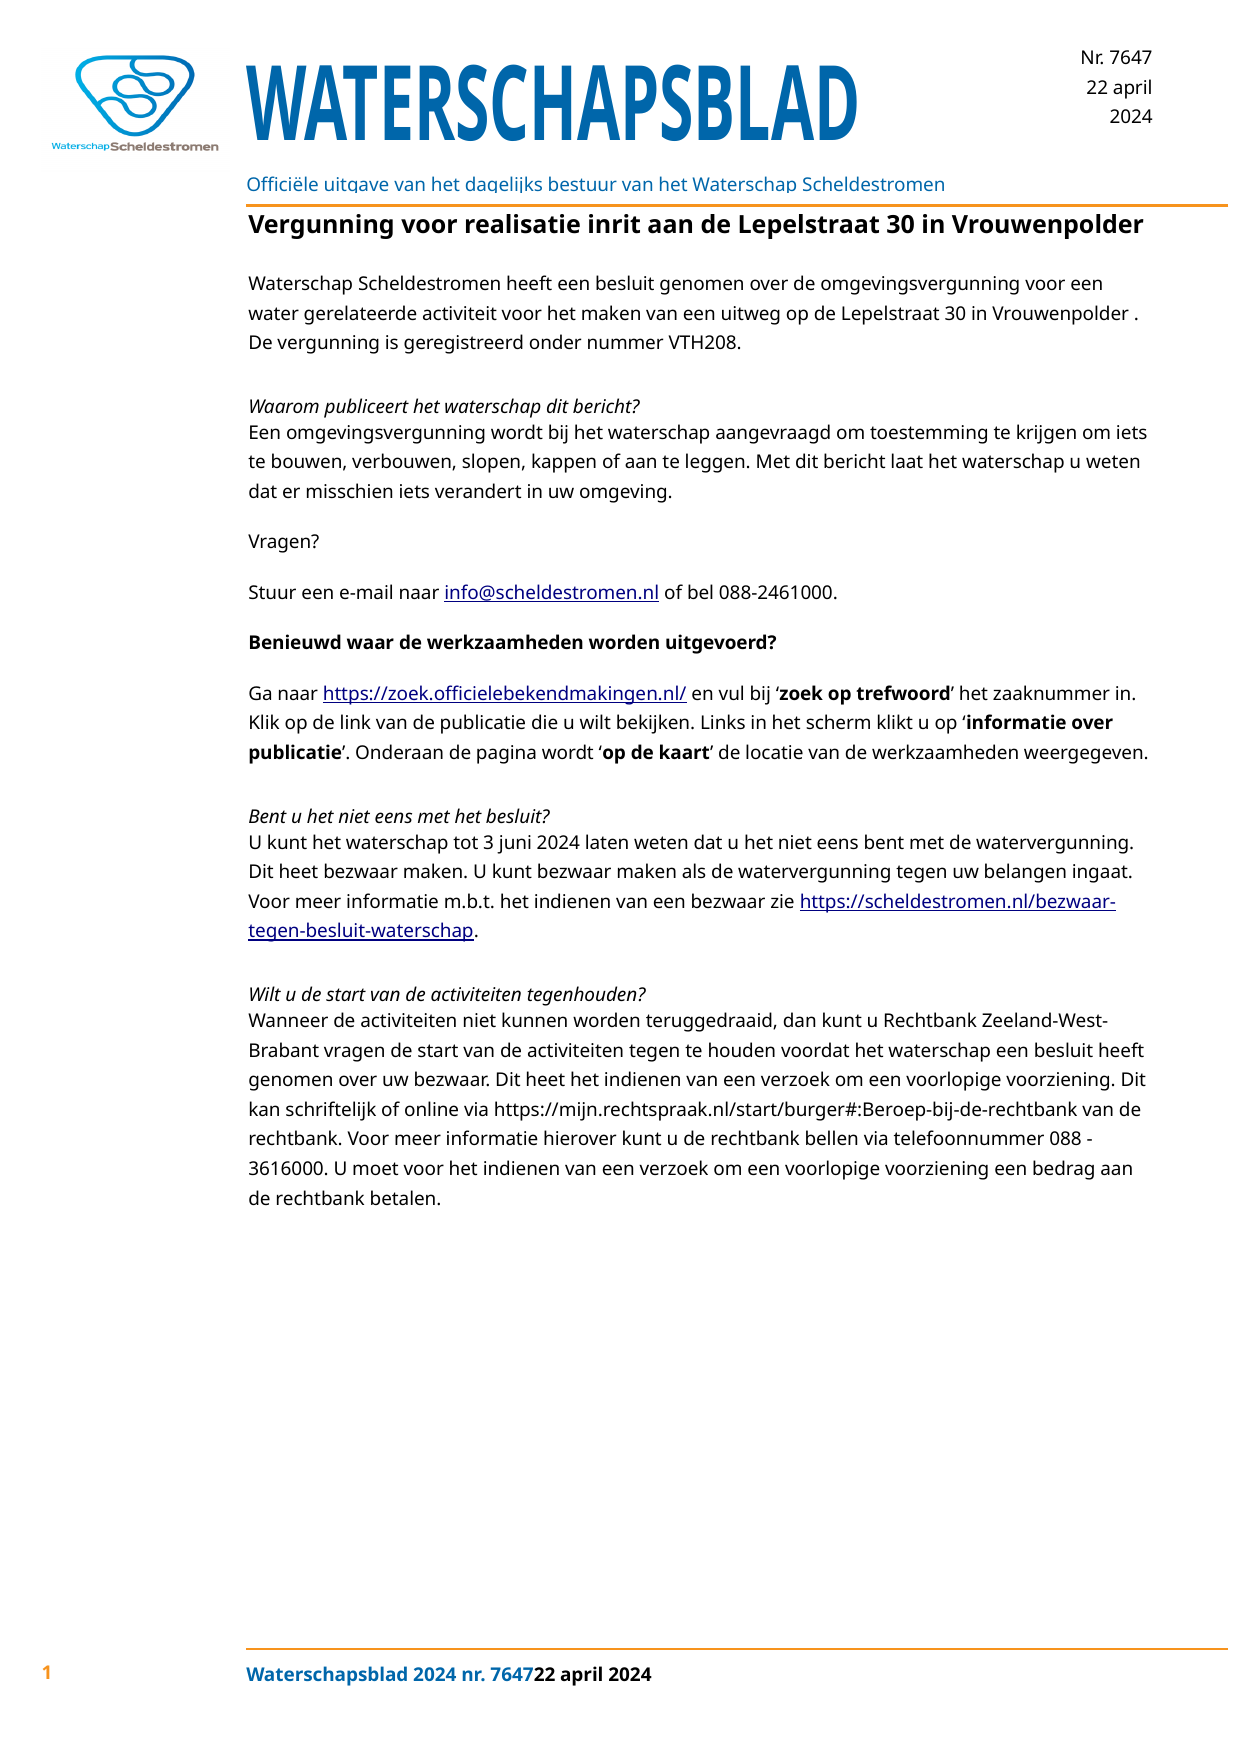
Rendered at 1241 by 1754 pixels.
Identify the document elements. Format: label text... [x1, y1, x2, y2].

text Vragen? [248, 529, 1152, 554]
text Wanneer de activiteiten niet kunnen worden teruggedraaid, dan kunt u Rechtbank Zeeland-West-Brabant vragen de start van de activiteiten tegen te houden voordat het waterschap een besluit heeft genomen over uw bezwaar. Dit heet het indienen van een verzoek om een voorlopige voorziening. Dit kan schriftelijk of online via https://mijn.rechtspraak.nl/start/burger#:Beroep-bij-de-rechtbank van de rechtbank. Voor meer informatie hierover kunt u de rechtbank bellen via telefoonnummer 088 - 3616000. U moet voor het indienen van een verzoek om een voorlopige voorziening een bedrag aan de rechtbank betalen. [248, 1007, 1152, 1211]
text Ga naar https://zoek.officielebekendmakingen.nl/ en vul bij ‘zoek op trefwoord’ het zaaknummer in. Klik op de link van de publicatie die u wilt bekijken. Links in het scherm klikt u op ‘informatie over publicatie’. Onderaan de pagina wordt ‘op de kaart’ de locatie van de werkzaamheden weergegeven. [248, 680, 1152, 765]
text Een omgevingsvergunning wordt bij het waterschap aangevraagd om toestemming te krijgen om iets te bouwen, verbouwen, slopen, kappen of aan te leggen. Met dit bericht laat het waterschap u weten dat er misschien iets verandert in uw omgeving. [248, 419, 1152, 504]
text Benieuwd waar de werkzaamheden worden uitgevoerd? [248, 629, 1152, 655]
picture [41, 47, 231, 172]
text U kunt het waterschap tot 3 juni 2024 laten weten dat u het niet eens bent met de watervergunning. Dit heet bezwaar maken. U kunt bezwaar maken als de watervergunning tegen uw belangen ingaat. Voor meer informatie m.b.t. het indienen van een bezwaar zie https://scheldestromen.nl/bezwaar-tegen-besluit-waterschap. [248, 829, 1152, 943]
text Vergunning voor realisatie inrit aan de Lepelstraat 30 in Vrouwenpolder [248, 207, 1152, 241]
text Bent u het niet eens met het besluit? [248, 803, 1152, 829]
text Wilt u de start van de activiteiten tegenhouden? [248, 982, 1152, 1007]
text Waarom publiceert het waterschap dit bericht? [248, 393, 1152, 419]
text Stuur een e-mail naar info@scheldestromen.nl of bel 088-2461000. [248, 579, 1152, 605]
text Waterschap Scheldestromen heeft een besluit genomen over de omgevingsvergunning voor een water gerelateerde activiteit voor het maken van een uitweg op de Lepelstraat 30 in Vrouwenpolder . De vergunning is geregistreerd onder nummer VTH208. [248, 270, 1152, 355]
